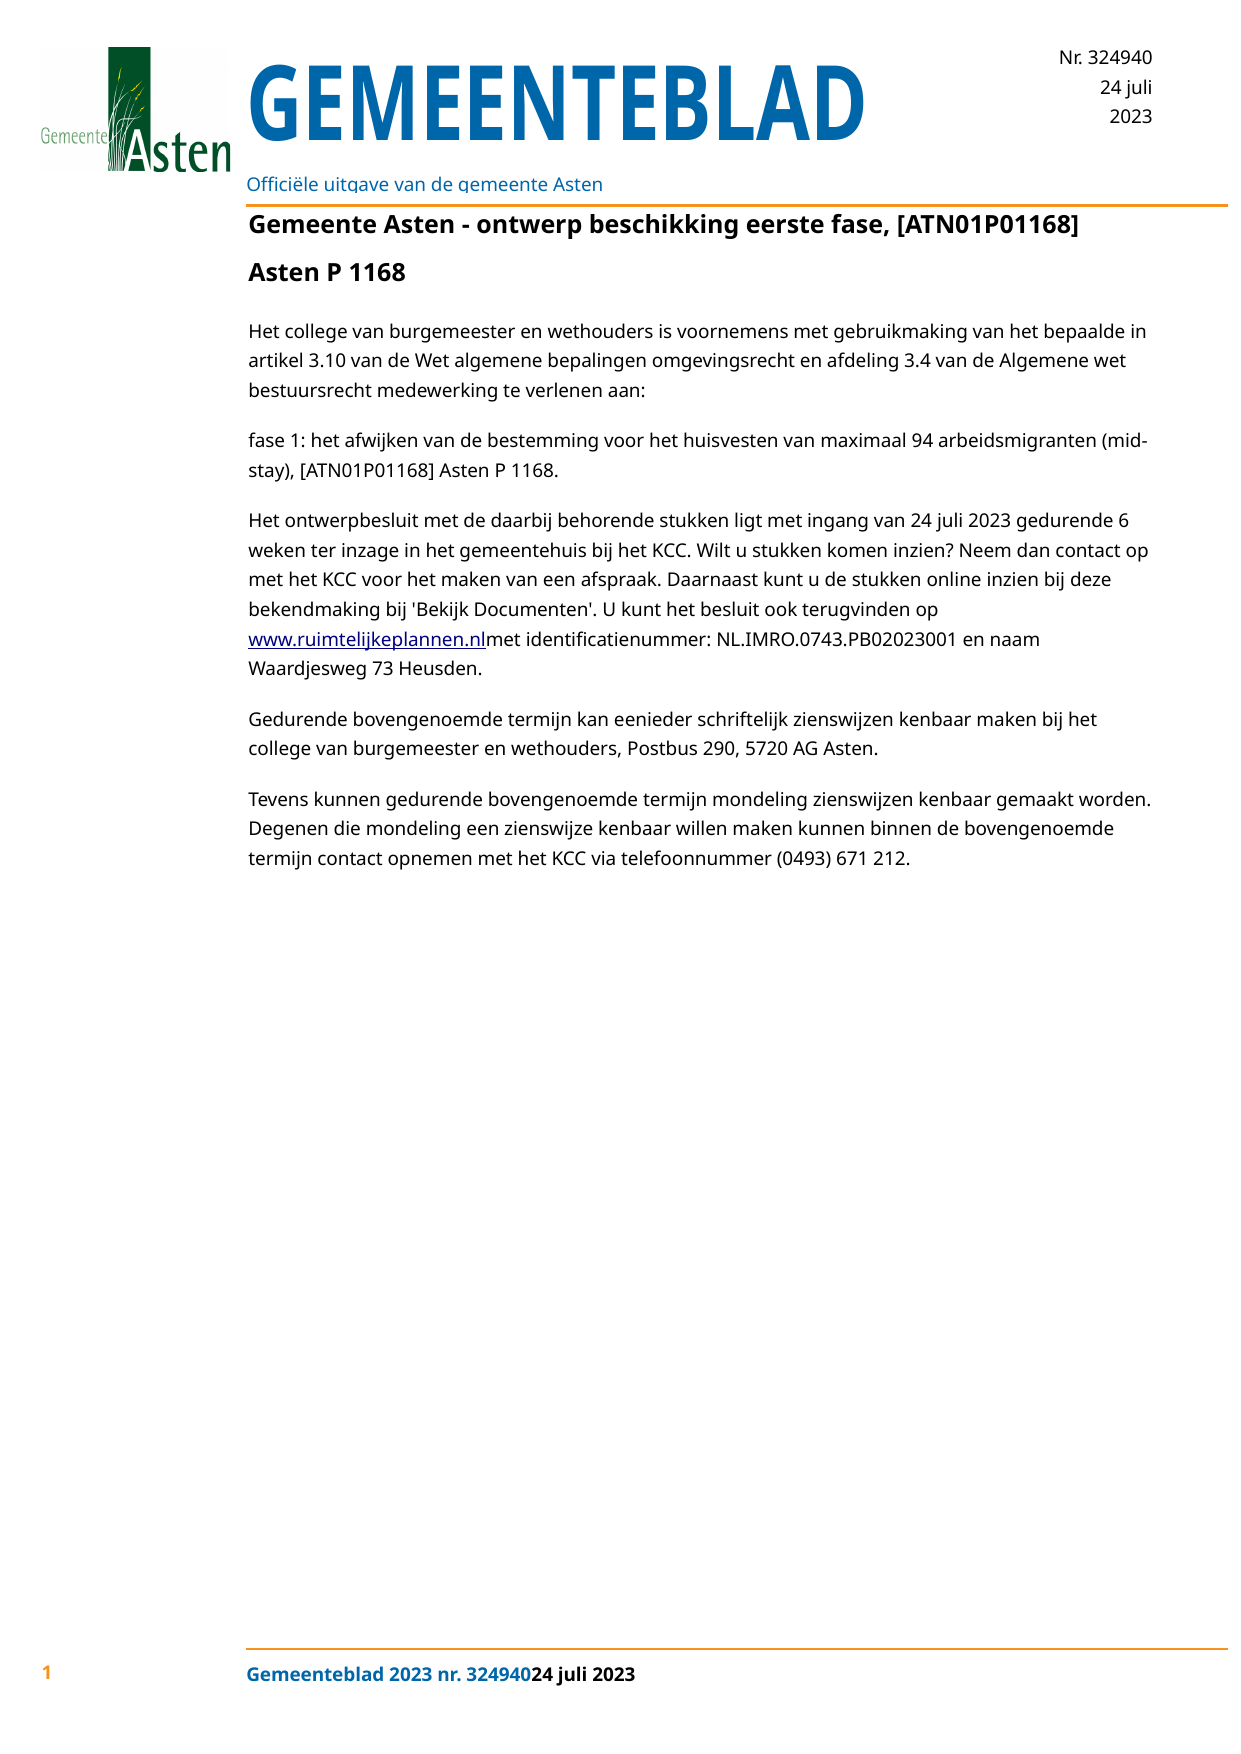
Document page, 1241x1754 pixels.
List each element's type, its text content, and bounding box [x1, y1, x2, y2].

text Gemeente Asten - ontwerp beschikking eerste fase, [ATN01P01168] Asten P 1168 [248, 207, 1152, 288]
text fase 1: het afwijken van de bestemming voor het huisvesten van maximaal 94 arbeidsmigranten (mid-stay), [ATN01P01168] Asten P 1168. [248, 427, 1152, 483]
text Gedurende bovengenoemde termijn kan eenieder schriftelijk zienswijzen kenbaar maken bij het college van burgemeester en wethouders, Postbus 290, 5720 AG Asten. [248, 706, 1152, 761]
text Tevens kunnen gedurende bovengenoemde termijn mondeling zienswijzen kenbaar gemaakt worden. Degenen die mondeling een zienswijze kenbaar willen maken kunnen binnen de bovengenoemde termijn contact opnemen met het KCC via telefoonnummer (0493) 671 212. [248, 786, 1152, 871]
text Het ontwerpbesluit met de daarbij behorende stukken ligt met ingang van 24 juli 2023 gedurende 6 weken ter inzage in het gemeentehuis bij het KCC. Wilt u stukken komen inzien? Neem dan contact op met het KCC voor het maken van een afspraak. Daarnaast kunt u de stukken online inzien bij deze bekendmaking bij 'Bekijk Documenten'. U kunt het besluit ook terugvinden op www.ruimtelijkeplannen.nlmet identificatienummer: NL.IMRO.0743.PB02023001 en naam Waardjesweg 73 Heusden. [248, 507, 1152, 681]
text Het college van burgemeester en wethouders is voornemens met gebruikmaking van het bepaalde in artikel 3.10 van de Wet algemene bepalingen omgevingsrecht en afdeling 3.4 van de Algemene wet bestuursrecht medewerking te verlenen aan: [248, 318, 1152, 403]
picture [41, 47, 231, 172]
